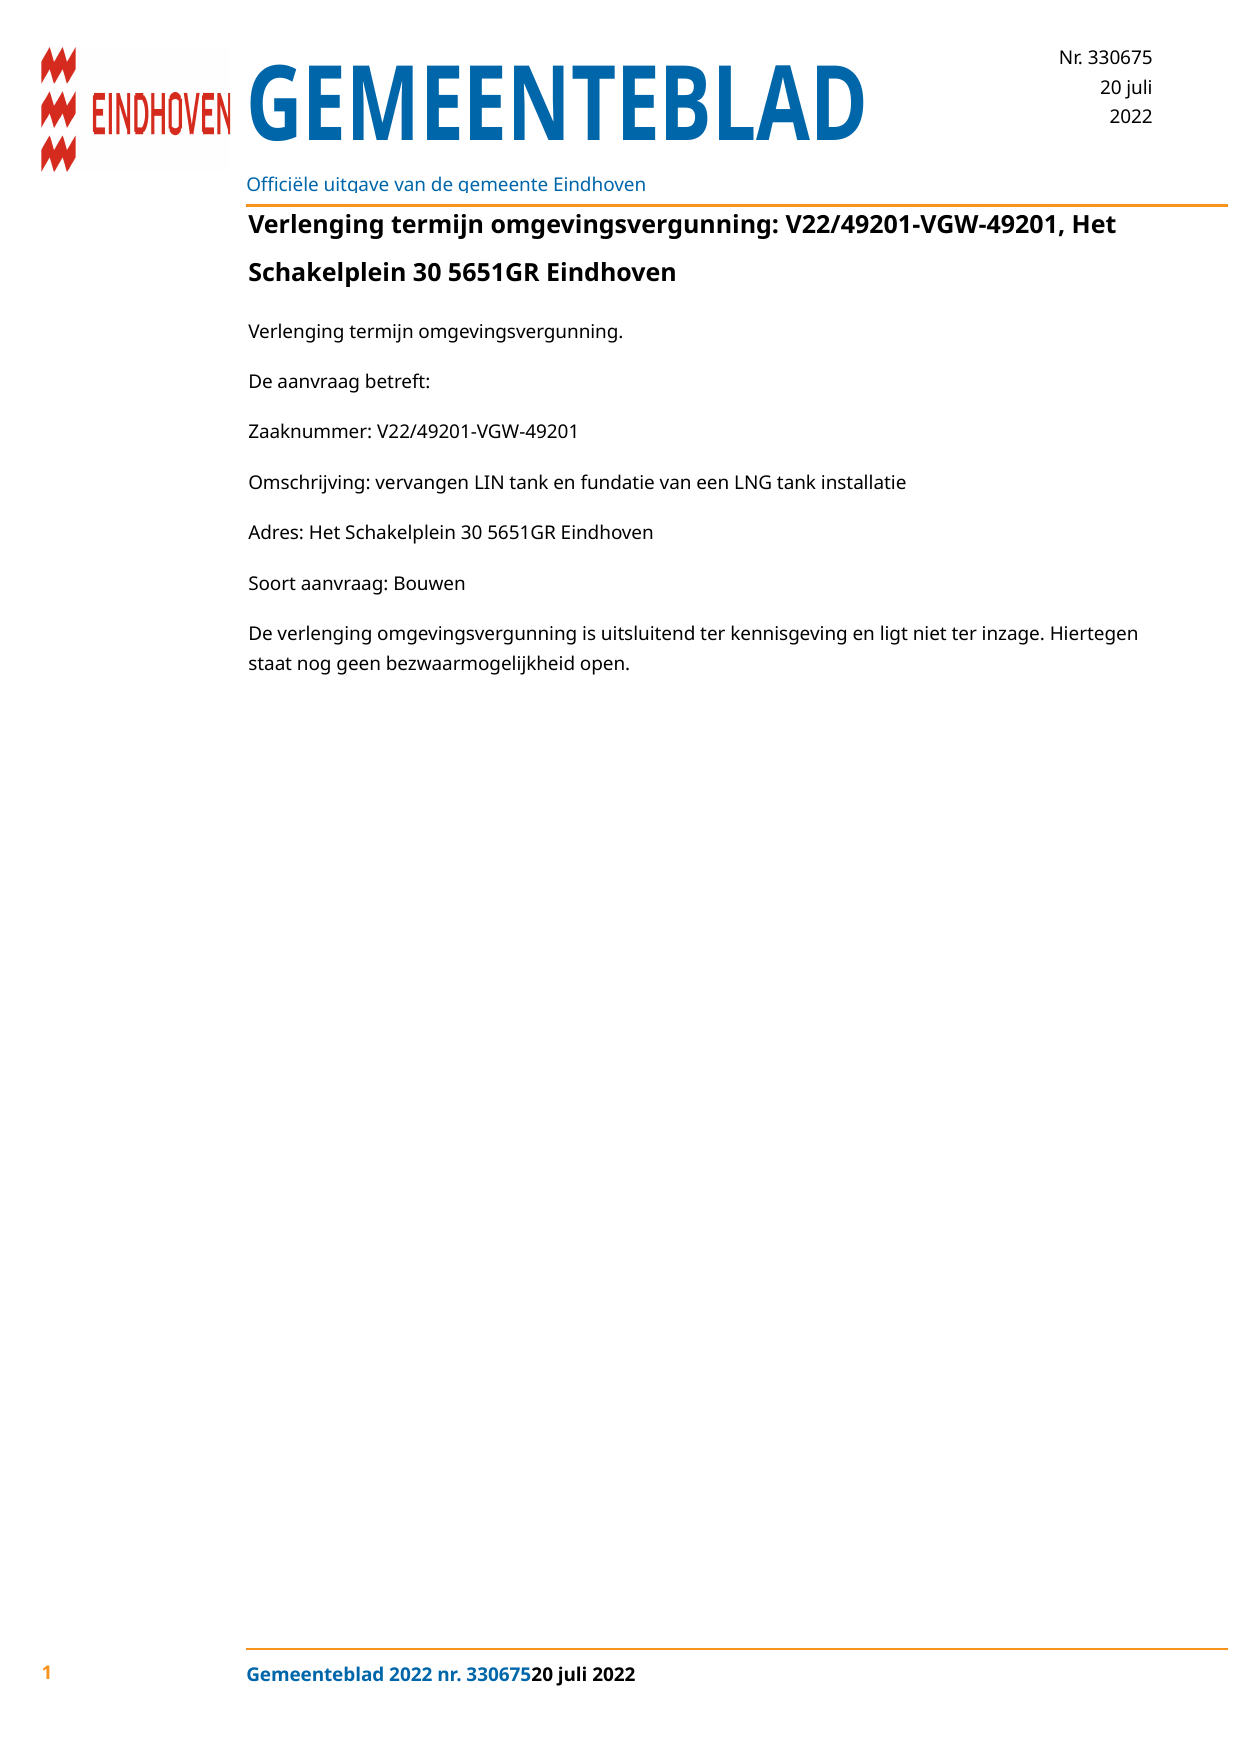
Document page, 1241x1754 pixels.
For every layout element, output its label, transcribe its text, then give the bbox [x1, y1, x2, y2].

text Zaaknummer: V22/49201-VGW-49201 [248, 419, 1152, 444]
text Verlenging termijn omgevingsvergunning. [248, 318, 1152, 344]
text De aanvraag betreft: [248, 368, 1152, 394]
picture [41, 47, 231, 172]
text Verlenging termijn omgevingsvergunning: V22/49201-VGW-49201, Het Schakelplein 30 5651GR Eindhoven [248, 207, 1152, 288]
text De verlenging omgevingsvergunning is uitsluitend ter kennisgeving en ligt niet ter inzage. Hiertegen staat nog geen bezwaarmogelijkheid open. [248, 620, 1152, 676]
text Adres: Het Schakelplein 30 5651GR Eindhoven [248, 519, 1152, 545]
text Soort aanvraag: Bouwen [248, 570, 1152, 596]
text Omschrijving: vervangen LIN tank en fundatie van een LNG tank installatie [248, 469, 1152, 495]
